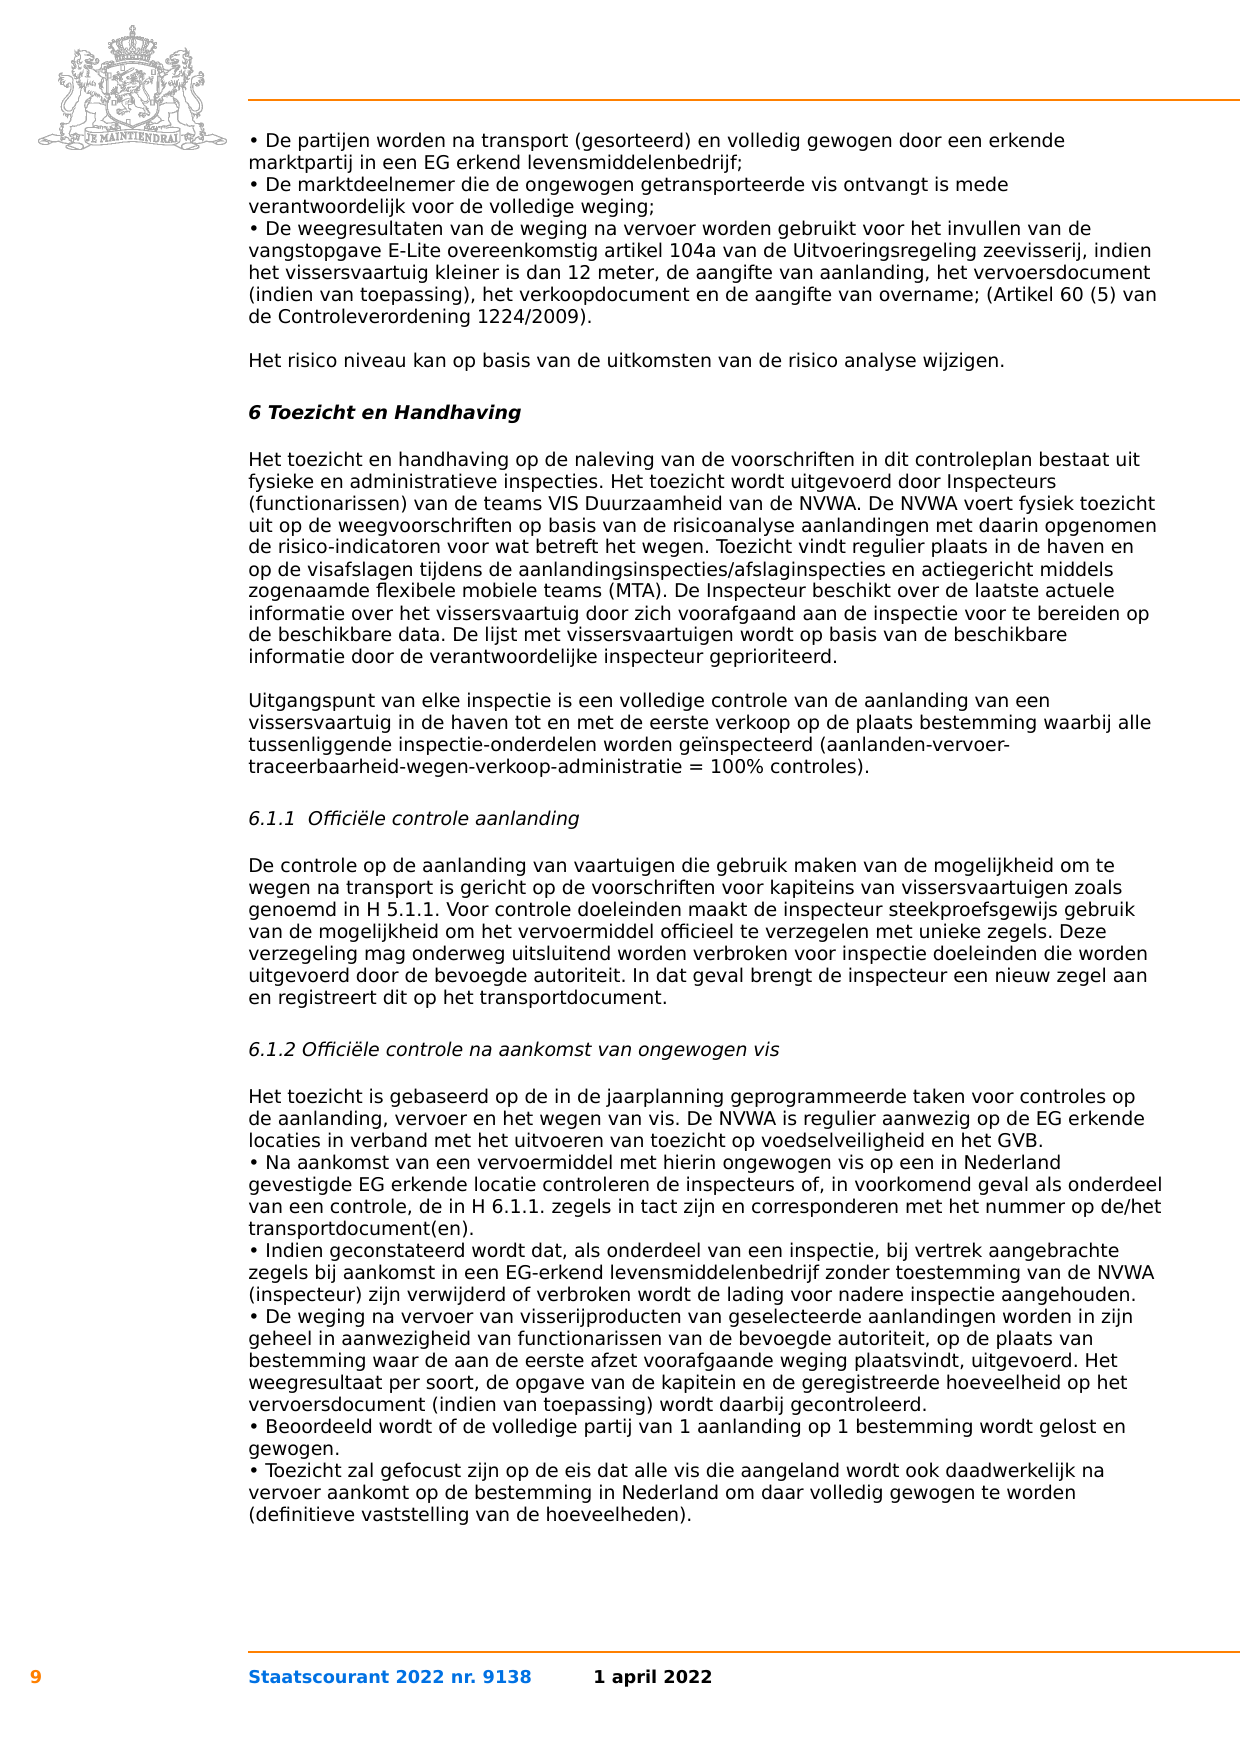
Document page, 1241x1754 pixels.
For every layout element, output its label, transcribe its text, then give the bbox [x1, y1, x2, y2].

text • Beoordeeld wordt of de volledige partij van 1 aanlanding op 1 bestemming wordt gelost en gewogen. [248, 1416, 1163, 1459]
text • Na aankomst van een vervoermiddel met hierin ongewogen vis op een in Nederland gevestigde EG erkende locatie controleren de inspecteurs of, in voorkomend geval als onderdeel van een controle, de in H 6.1.1. zegels in tact zijn en corresponderen met het nummer op de/het transportdocument(en). [248, 1152, 1163, 1240]
picture [38, 25, 227, 150]
text • De marktdeelnemer die de ongewogen getransporteerde vis ontvangt is mede verantwoordelijk voor de volledige weging; [248, 174, 1163, 218]
text • De weging na vervoer van visserijproducten van geselecteerde aanlandingen worden in zijn geheel in aanwezigheid van functionarissen van de bevoegde autoriteit, op de plaats van bestemming waar de aan de eerste afzet voorafgaande weging plaatsvindt, uitgevoerd. Het weegresultaat per soort, de opgave van de kapitein en de geregistreerde hoeveelheid op het vervoersdocument (indien van toepassing) wordt daarbij gecontroleerd. [248, 1306, 1163, 1416]
subtitle 6.1.1 Officiële controle aanlanding [248, 808, 1163, 830]
text Het toezicht en handhaving op de naleving van de voorschriften in dit controleplan bestaat uit fysieke en administratieve inspecties. Het toezicht wordt uitgevoerd door Inspecteurs (functionarissen) van de teams VIS Duurzaamheid van de NVWA. De NVWA voert fysiek toezicht uit op de weegvoorschriften op basis van de risicoanalyse aanlandingen met daarin opgenomen de risico-indicatoren voor wat betreft het wegen. Toezicht vindt regulier plaats in de haven en op de visafslagen tijdens de aanlandingsinspecties/afslaginspecties en actiegericht middels zogenaamde flexibele mobiele teams (MTA). De Inspecteur beschikt over de laatste actuele informatie over het vissersvaartuig door zich voorafgaand aan de inspectie voor te bereiden op de beschikbare data. De lijst met vissersvaartuigen wordt op basis van de beschikbare informatie door de verantwoordelijke inspecteur geprioriteerd. [248, 448, 1163, 668]
subtitle 6.1.2 Officiële controle na aankomst van ongewogen vis [248, 1039, 1163, 1061]
text Het risico niveau kan op basis van de uitkomsten van de risico analyse wijzigen. [248, 349, 1163, 372]
text • De partijen worden na transport (gesorteerd) en volledig gewogen door een erkende marktpartij in een EG erkend levensmiddelenbedrijf; [248, 130, 1163, 174]
subtitle 6 Toezicht en Handhaving [248, 402, 1163, 423]
text • De weegresultaten van de weging na vervoer worden gebruikt voor het invullen van de vangstopgave E-Lite overeenkomstig artikel 104a van de Uitvoeringsregeling zeevisserij, indien het vissersvaartuig kleiner is dan 12 meter, de aangifte van aanlanding, het vervoersdocument (indien van toepassing), het verkoopdocument en de aangifte van overname; (Artikel 60 (5) van de Controleverordening 1224/2009). [248, 218, 1163, 328]
text • Toezicht zal gefocust zijn op de eis dat alle vis die aangeland wordt ook daadwerkelijk na vervoer aankomt op de bestemming in Nederland om daar volledig gewogen te worden (definitieve vaststelling van de hoeveelheden). [248, 1459, 1163, 1526]
text De controle op de aanlanding van vaartuigen die gebruik maken van de mogelijkheid om te wegen na transport is gericht op de voorschriften voor kapiteins van vissersvaartuigen zoals genoemd in H 5.1.1. Voor controle doeleinden maakt de inspecteur steekproefsgewijs gebruik van de mogelijkheid om het vervoermiddel officieel te verzegelen met unieke zegels. Deze verzegeling mag onderweg uitsluitend worden verbroken voor inspectie doeleinden die worden uitgevoerd door de bevoegde autoriteit. In dat geval brengt de inspecteur een nieuw zegel aan en registreert dit op het transportdocument. [248, 855, 1163, 1009]
text Het toezicht is gebaseerd op de in de jaarplanning geprogrammeerde taken voor controles op de aanlanding, vervoer en het wegen van vis. De NVWA is regulier aanwezig op de EG erkende locaties in verband met het uitvoeren van toezicht op voedselveiligheid en het GVB. [248, 1086, 1163, 1152]
text • Indien geconstateerd wordt dat, als onderdeel van een inspectie, bij vertrek aangebrachte zegels bij aankomst in een EG-erkend levensmiddelenbedrijf zonder toestemming van de NVWA (inspecteur) zijn verwijderd of verbroken wordt de lading voor nadere inspectie aangehouden. [248, 1240, 1163, 1306]
text Uitgangspunt van elke inspectie is een volledige controle van de aanlanding van een vissersvaartuig in de haven tot en met de eerste verkoop op de plaats bestemming waarbij alle tussenliggende inspectie-onderdelen worden geïnspecteerd (aanlanden-vervoer- traceerbaarheid-wegen-verkoop-administratie = 100% controles). [248, 690, 1163, 778]
